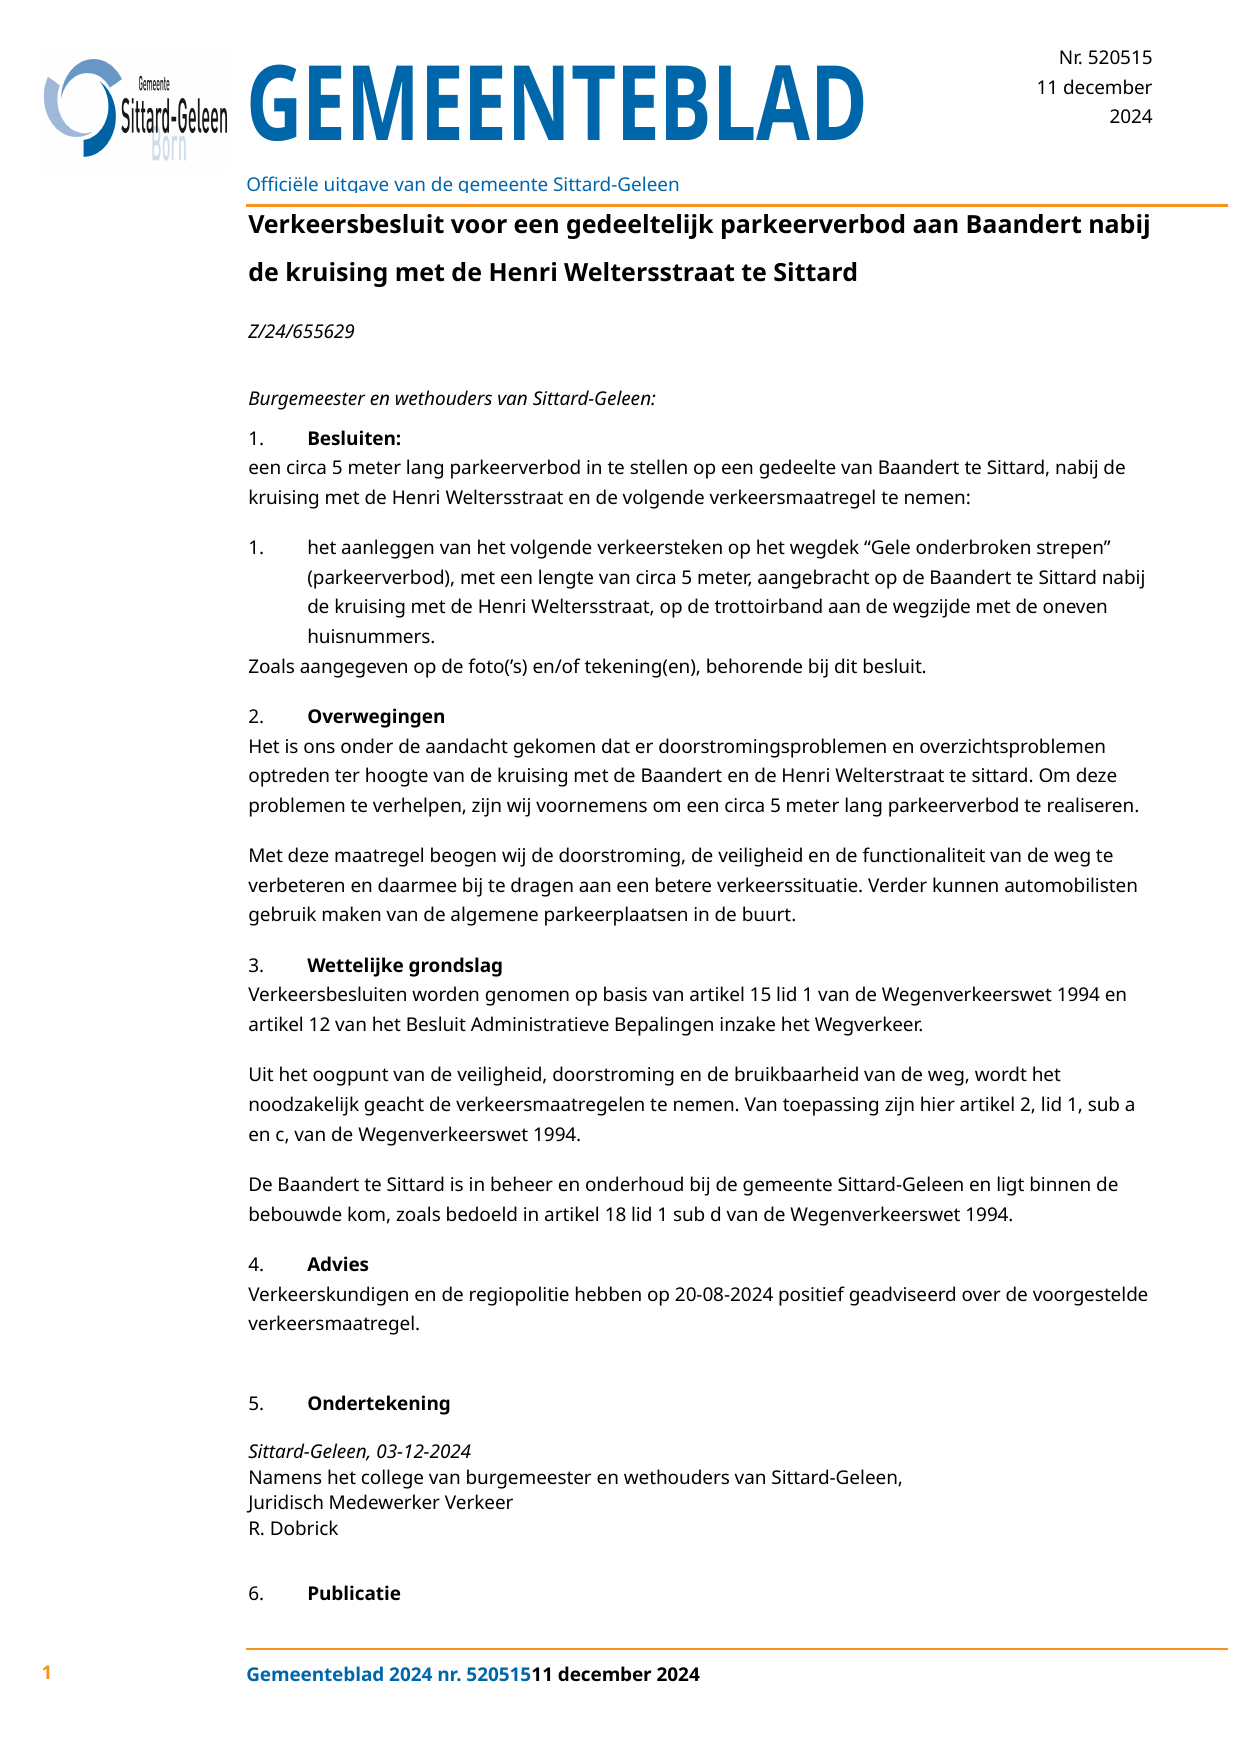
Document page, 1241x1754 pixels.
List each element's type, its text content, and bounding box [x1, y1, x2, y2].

list Publicatie [248, 1580, 1152, 1606]
text Z/24/655629 [248, 318, 1152, 344]
picture [41, 47, 231, 172]
text Het is ons onder de aandacht gekomen dat er doorstromingsproblemen en overzichtsproblemen optreden ter hoogte van de kruising met de Baandert en de Henri Welterstraat te sittard. Om deze problemen te verhelpen, zijn wij voornemens om een circa 5 meter lang parkeerverbod te realiseren. [248, 733, 1152, 818]
list het aanleggen van het volgende verkeersteken op het wegdek “Gele onderbroken strepen” (parkeerverbod), met een lengte van circa 5 meter, aangebracht op de Baandert te Sittard nabij de kruising met de Henri Weltersstraat, op de trottoirband aan de wegzijde met de oneven huisnummers. [248, 534, 1152, 649]
text Met deze maatregel beogen wij de doorstroming, de veiligheid en de functionaliteit van de weg te verbeteren en daarmee bij te dragen aan een betere verkeerssituatie. Verder kunnen automobilisten gebruik maken van de algemene parkeerplaatsen in de buurt. [248, 842, 1152, 927]
list Overwegingen [248, 703, 1152, 729]
list Besluiten: [248, 425, 1152, 451]
list Ondertekening [248, 1390, 1152, 1416]
text Verkeersbesluiten worden genomen op basis van artikel 15 lid 1 van de Wegenverkeerswet 1994 en artikel 12 van het Besluit Administratieve Bepalingen inzake het Wegverkeer. [248, 982, 1152, 1037]
text R. Dobrick [248, 1515, 1152, 1541]
text Verkeersbesluit voor een gedeeltelijk parkeerverbod aan Baandert nabij de kruising met de Henri Weltersstraat te Sittard [248, 207, 1152, 288]
text Uit het oogpunt van de veiligheid, doorstroming en de bruikbaarheid van de weg, wordt het noodzakelijk geacht de verkeersmaatregelen te nemen. Van toepassing zijn hier artikel 2, lid 1, sub a en c, van de Wegenverkeerswet 1994. [248, 1062, 1152, 1146]
text Juridisch Medewerker Verkeer [248, 1489, 1152, 1515]
text Verkeerskundigen en de regiopolitie hebben op 20-08-2024 positief geadviseerd over de voorgestelde verkeersmaatregel. [248, 1281, 1152, 1336]
list Advies [248, 1251, 1152, 1277]
text De Baandert te Sittard is in beheer en onderhoud bij de gemeente Sittard-Geleen en ligt binnen de bebouwde kom, zoals bedoeld in artikel 18 lid 1 sub d van de Wegenverkeerswet 1994. [248, 1171, 1152, 1226]
text Burgemeester en wethouders van Sittard-Geleen: [248, 386, 1152, 411]
text Namens het college van burgemeester en wethouders van Sittard-Geleen, [248, 1464, 1152, 1489]
text Zoals aangegeven op de foto(’s) en/of tekening(en), behorende bij dit besluit. [248, 653, 1152, 678]
text een circa 5 meter lang parkeerverbod in te stellen op een gedeelte van Baandert te Sittard, nabij de kruising met de Henri Weltersstraat en de volgende verkeersmaatregel te nemen: [248, 454, 1152, 510]
list Wettelijke grondslag [248, 952, 1152, 978]
text Sittard-Geleen, 03-12-2024 [248, 1438, 1152, 1464]
